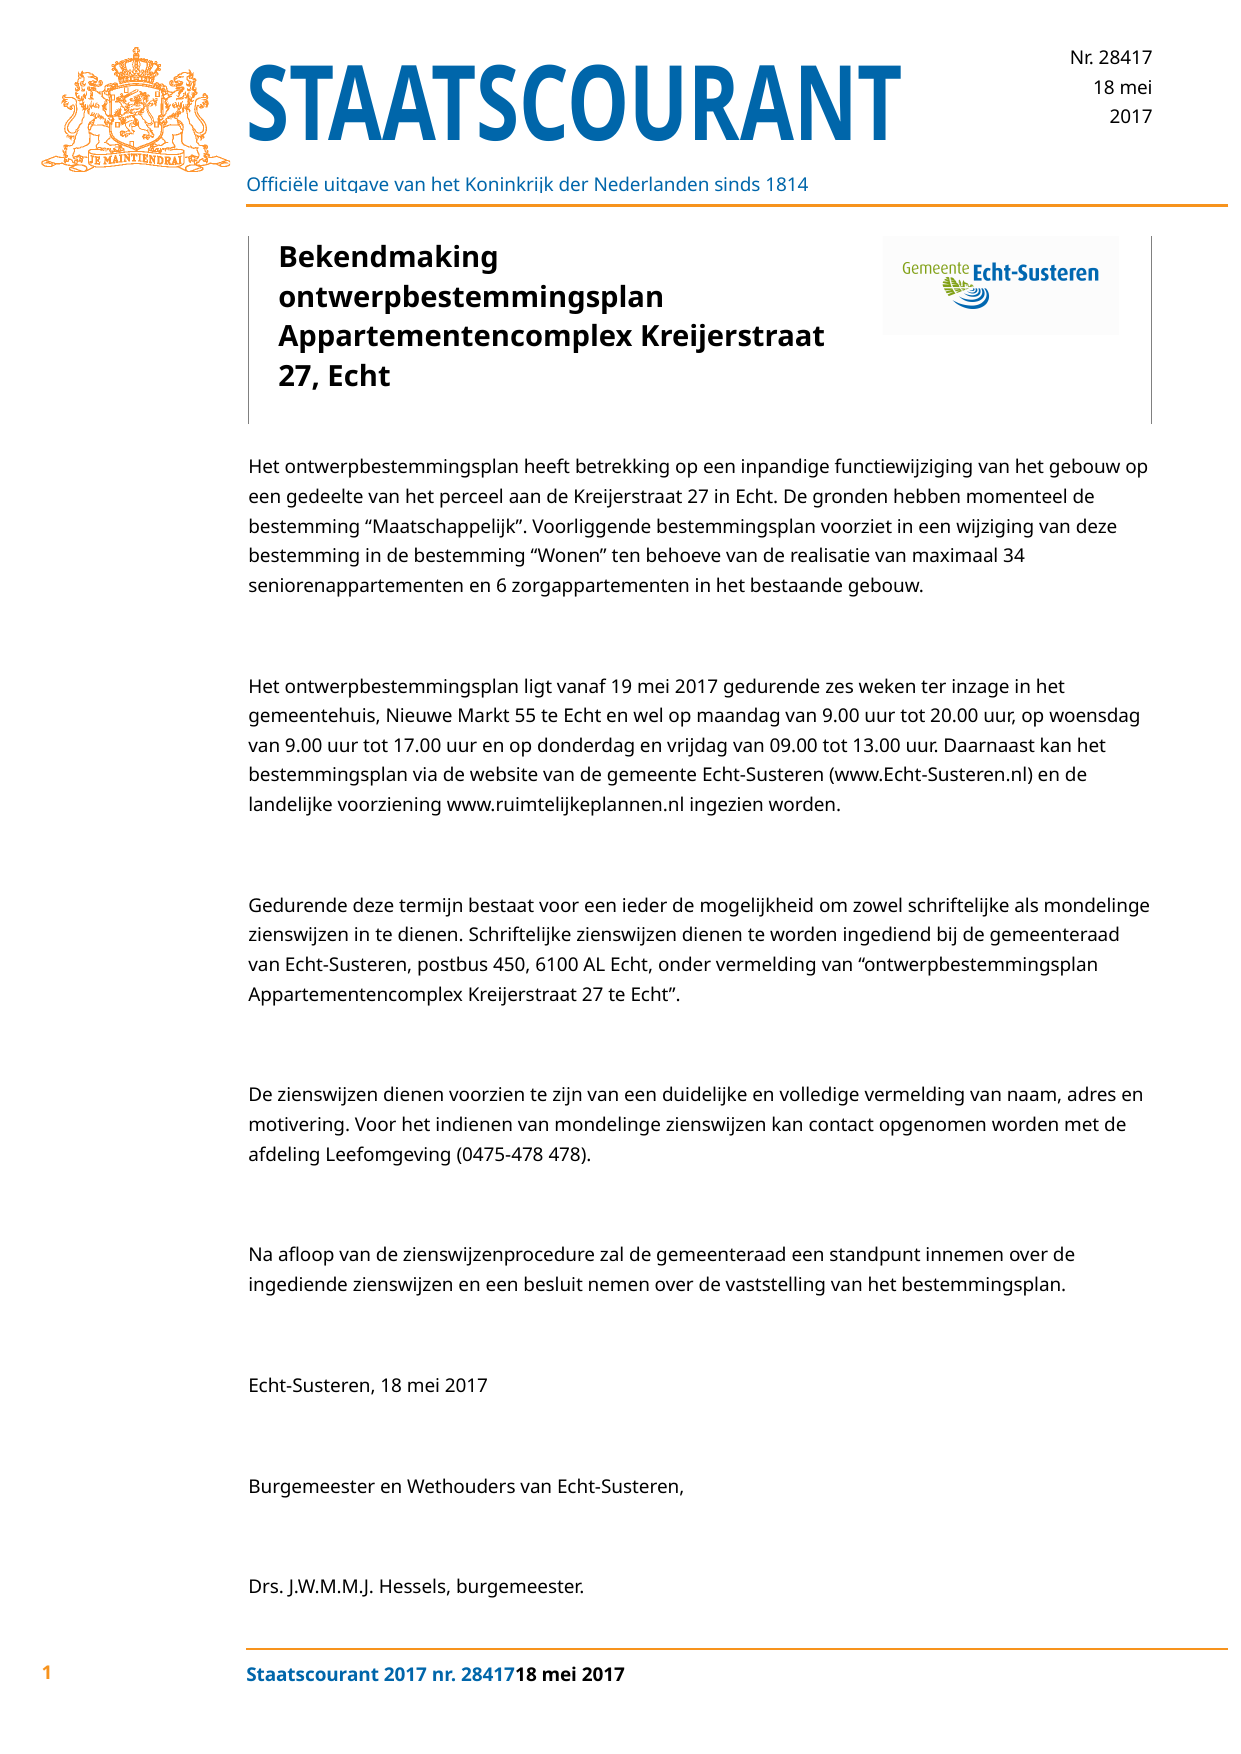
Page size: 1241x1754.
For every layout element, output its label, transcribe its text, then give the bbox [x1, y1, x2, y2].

text Na afloop van de zienswijzenprocedure zal de gemeenteraad een standpunt innemen over de ingediende zienswijzen en een besluit nemen over de vaststelling van het bestemmingsplan. [248, 1242, 1152, 1297]
text Het ontwerpbestemmingsplan heeft betrekking op een inpandige functiewijziging van het gebouw op een gedeelte van het perceel aan de Kreijerstraat 27 in Echt. De gronden hebben momenteel de bestemming “Maatschappelijk”. Voorliggende bestemmingsplan voorziet in een wijziging van deze bestemming in de bestemming “Wonen” ten behoeve van de realisatie van maximaal 34 seniorenappartementen en 6 zorgappartementen in het bestaande gebouw. [248, 454, 1152, 598]
picture [882, 236, 1119, 335]
table_header [850, 236, 1151, 424]
picture [41, 47, 231, 172]
text De zienswijzen dienen voorzien te zijn van een duidelijke en volledige vermelding van naam, adres en motivering. Voor het indienen van mondelinge zienswijzen kan contact opgenomen worden met de afdeling Leefomgeving (0475-478 478). [248, 1082, 1152, 1166]
text Gedurende deze termijn bestaat voor een ieder de mogelijkheid om zowel schriftelijke als mondelinge zienswijzen in te dienen. Schriftelijke zienswijzen dienen te worden ingediend bij de gemeenteraad van Echt-Susteren, postbus 450, 6100 AL Echt, onder vermelding van “ontwerpbestemmingsplan Appartementencomplex Kreijerstraat 27 te Echt”. [248, 892, 1152, 1006]
text Drs. J.W.M.M.J. Hessels, burgemeester. [248, 1574, 1152, 1599]
text Echt-Susteren, 18 mei 2017 [248, 1372, 1152, 1398]
text Burgemeester en Wethouders van Echt-Susteren, [248, 1473, 1152, 1498]
table_header Bekendmaking ontwerpbestemmingsplan Appartementencomplex Kreijerstraat 27, Echt [249, 236, 850, 424]
text Het ontwerpbestemmingsplan ligt vanaf 19 mei 2017 gedurende zes weken ter inzage in het gemeentehuis, Nieuwe Markt 55 te Echt en wel op maandag van 9.00 uur tot 20.00 uur, op woensdag van 9.00 uur tot 17.00 uur en op donderdag en vrijdag van 09.00 tot 13.00 uur. Daarnaast kan het bestemmingsplan via de website van de gemeente Echt-Susteren (www.Echt-Susteren.nl) en de landelijke voorziening www.ruimtelijkeplannen.nl ingezien worden. [248, 673, 1152, 817]
